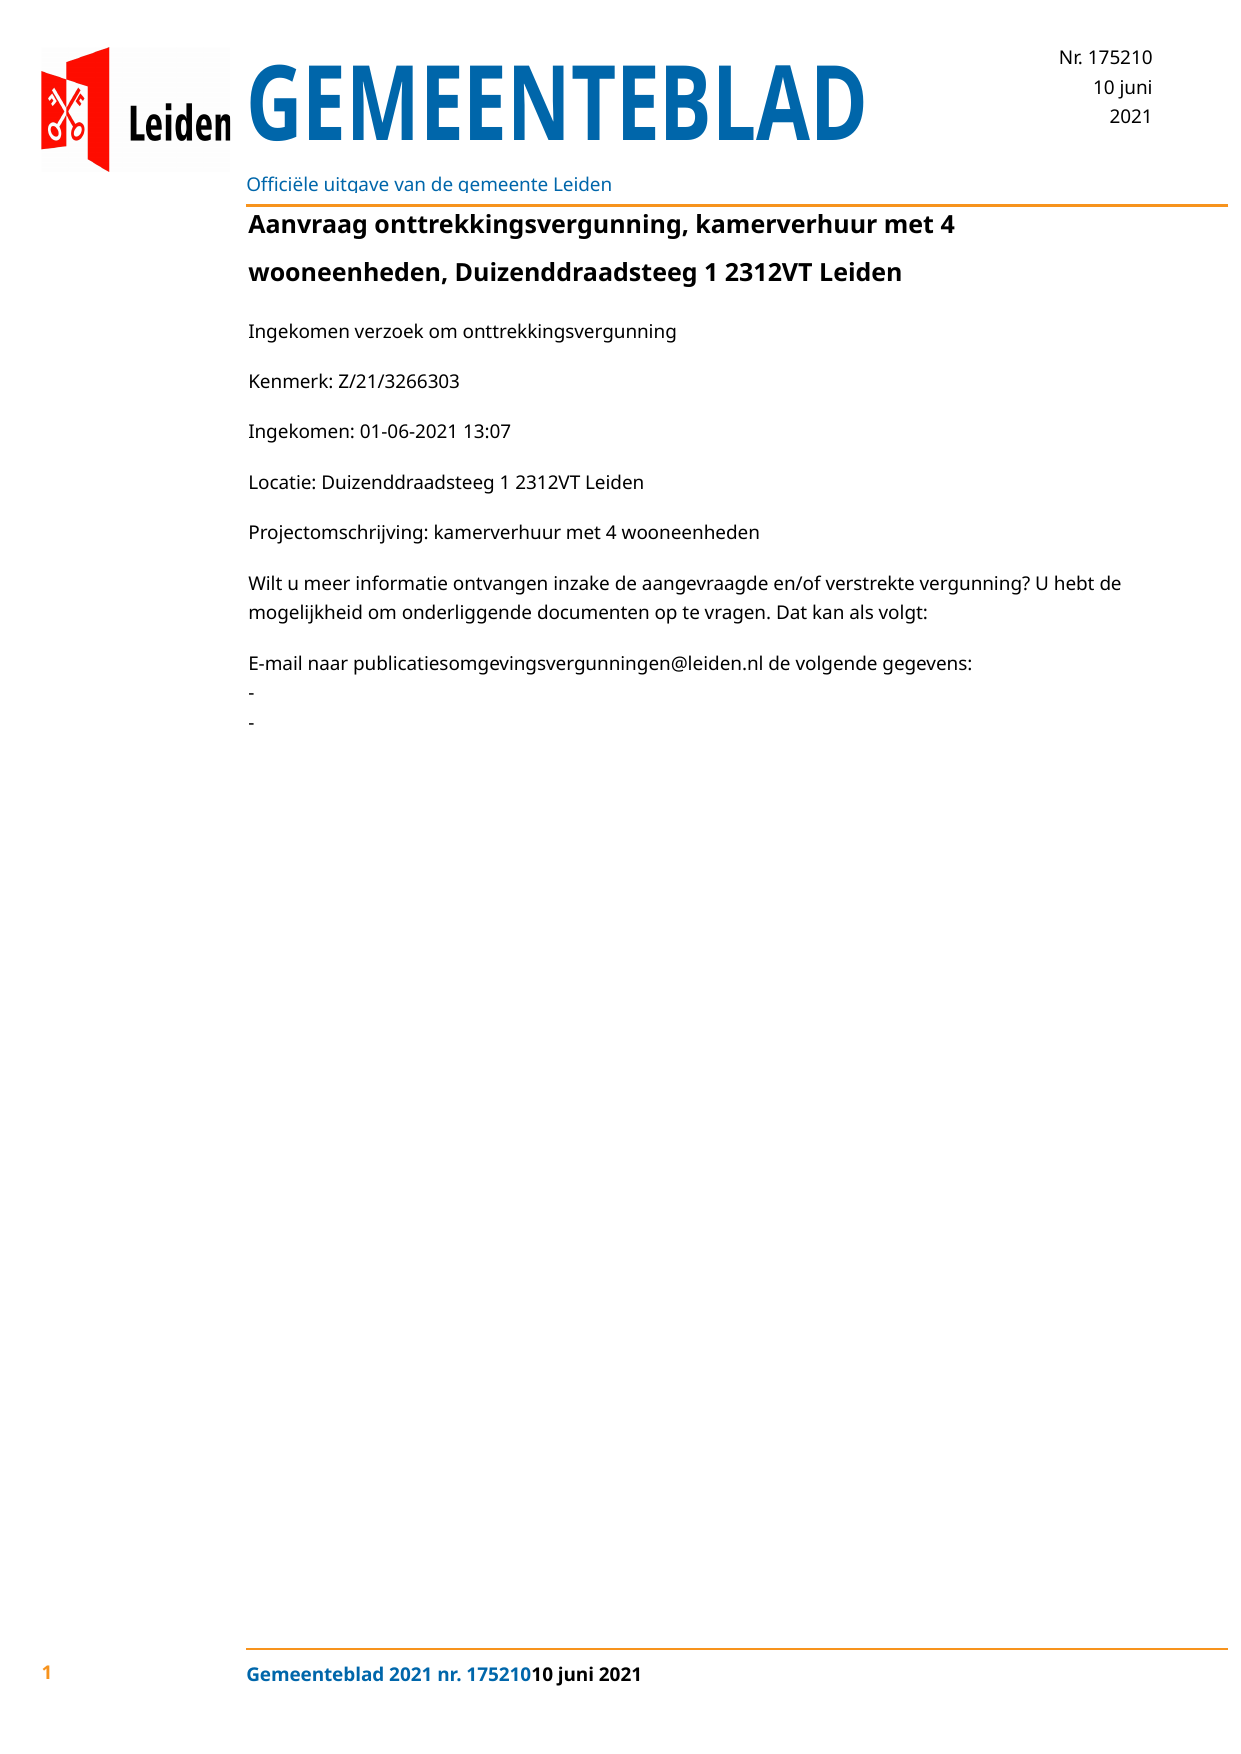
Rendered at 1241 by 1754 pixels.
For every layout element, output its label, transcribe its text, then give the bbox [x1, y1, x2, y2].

text Wilt u meer informatie ontvangen inzake de aangevraagde en/of verstrekte vergunning? U hebt de mogelijkheid om onderliggende documenten op te vragen. Dat kan als volgt: [248, 570, 1152, 625]
text Ingekomen: 01-06-2021 13:07 [248, 419, 1152, 444]
text Aanvraag onttrekkingsvergunning, kamerverhuur met 4 wooneenheden, Duizenddraadsteeg 1 2312VT Leiden [248, 207, 1152, 288]
text Ingekomen verzoek om onttrekkingsvergunning [248, 318, 1152, 344]
text Kenmerk: Z/21/3266303 [248, 368, 1152, 394]
text E-mail naar publicatiesomgevingsvergunningen@leiden.nl de volgende gegevens: [248, 650, 1152, 676]
text Locatie: Duizenddraadsteeg 1 2312VT Leiden [248, 469, 1152, 495]
text Projectomschrijving: kamerverhuur met 4 wooneenheden [248, 519, 1152, 545]
picture [41, 47, 231, 172]
